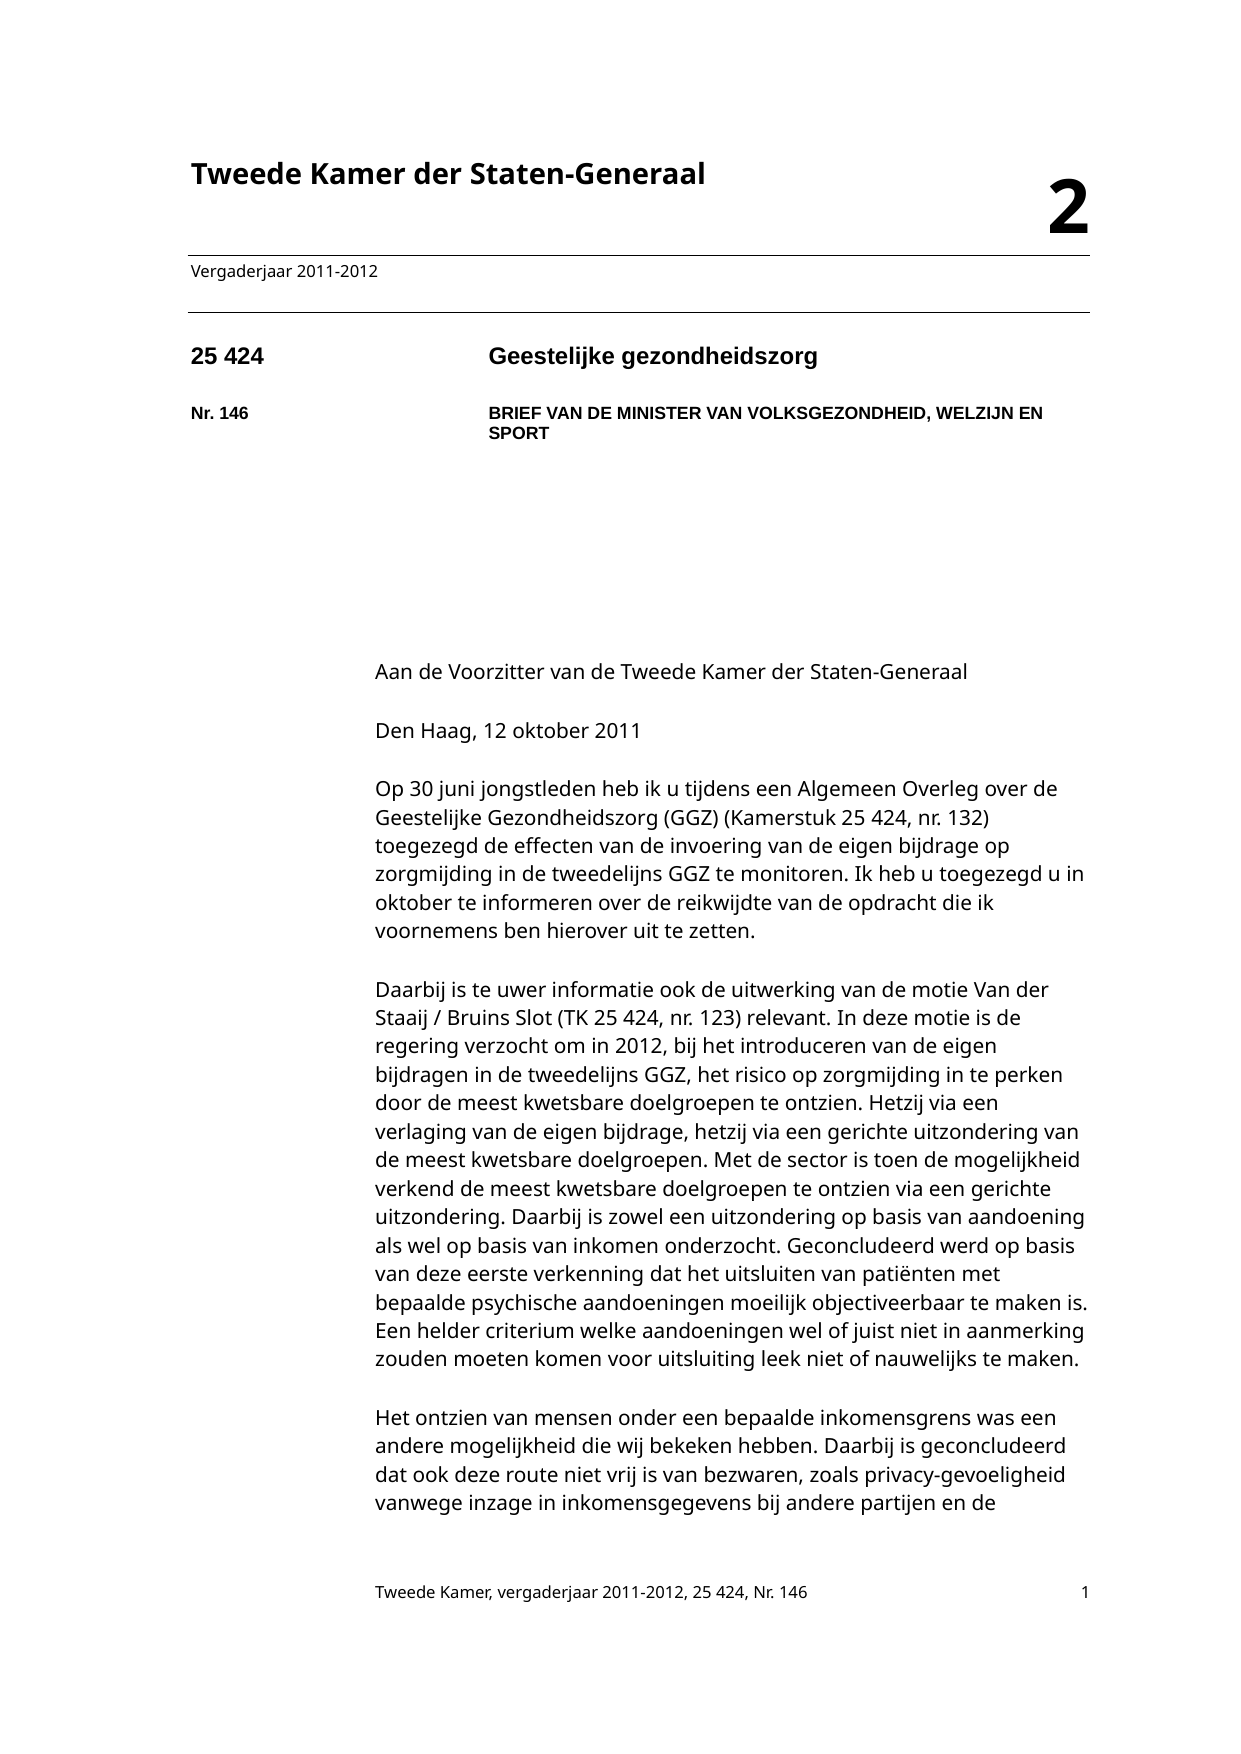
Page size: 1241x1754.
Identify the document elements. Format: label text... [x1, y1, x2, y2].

text Op 30 juni jongstleden heb ik u tijdens een Algemeen Overleg over de Geestelijke Gezondheidszorg (GGZ) (Kamerstuk 25 424, nr. 132) toegezegd de effecten van de invoering van de eigen bijdrage op zorgmijding in de tweedelijns GGZ te monitoren. Ik heb u toegezegd u in oktober te informeren over de reikwijdte van de opdracht die ik voornemens ben hierover uit te zetten. [375, 774, 1090, 945]
table_cell [485, 313, 1090, 339]
text Daarbij is te uwer informatie ook de uitwerking van de motie Van der Staaij / Bruins Slot (TK 25 424, nr. 123) relevant. In deze motie is de regering verzocht om in 2012, bij het introduceren van de eigen bijdragen in de tweedelijns GGZ, het risico op zorgmijding in te perken door de meest kwetsbare doelgroepen te ontzien. Hetzij via een verlaging van de eigen bijdrage, hetzij via een gerichte uitzondering van de meest kwetsbare doelgroepen. Met de sector is toen de mogelijkheid verkend de meest kwetsbare doelgroepen te ontzien via een gerichte uitzondering. Daarbij is zowel een uitzondering op basis van aandoening als wel op basis van inkomen onderzocht. Geconcludeerd werd op basis van deze eerste verkenning dat het uitsluiten van patiënten met bepaalde psychische aandoeningen moeilijk objectiveerbaar te maken is. Een helder criterium welke aandoeningen wel of juist niet in aanmerking zouden moeten komen voor uitsluiting leek niet of nauwelijks te maken. [375, 975, 1090, 1373]
table_header Tweede Kamer der Staten-Generaal [188, 150, 909, 255]
table_cell BRIEF VAN DE MINISTER VAN VOLKSGEZONDHEID, WELZIJN EN SPORT [485, 399, 1090, 539]
text Het ontzien van mensen onder een bepaalde inkomensgrens was een andere mogelijkheid die wij bekeken hebben. Daarbij is geconcludeerd dat ook deze route niet vrij is van bezwaren, zoals privacy-gevoeligheid vanwege inzage in inkomensgegevens bij andere partijen en de [375, 1403, 1090, 1517]
text Den Haag, 12 oktober 2011 [375, 716, 1090, 744]
table_cell [485, 256, 1090, 312]
table_cell 25 424 [188, 339, 485, 399]
table_cell Nr. 146 [188, 399, 485, 539]
table_cell [188, 313, 485, 339]
text Aan de Voorzitter van de Tweede Kamer der Staten-Generaal [375, 657, 1090, 686]
table_header 2 [910, 150, 1090, 255]
table_cell Vergaderjaar 2011-2012 [188, 256, 485, 312]
table_cell Geestelijke gezondheidszorg [485, 339, 1090, 399]
